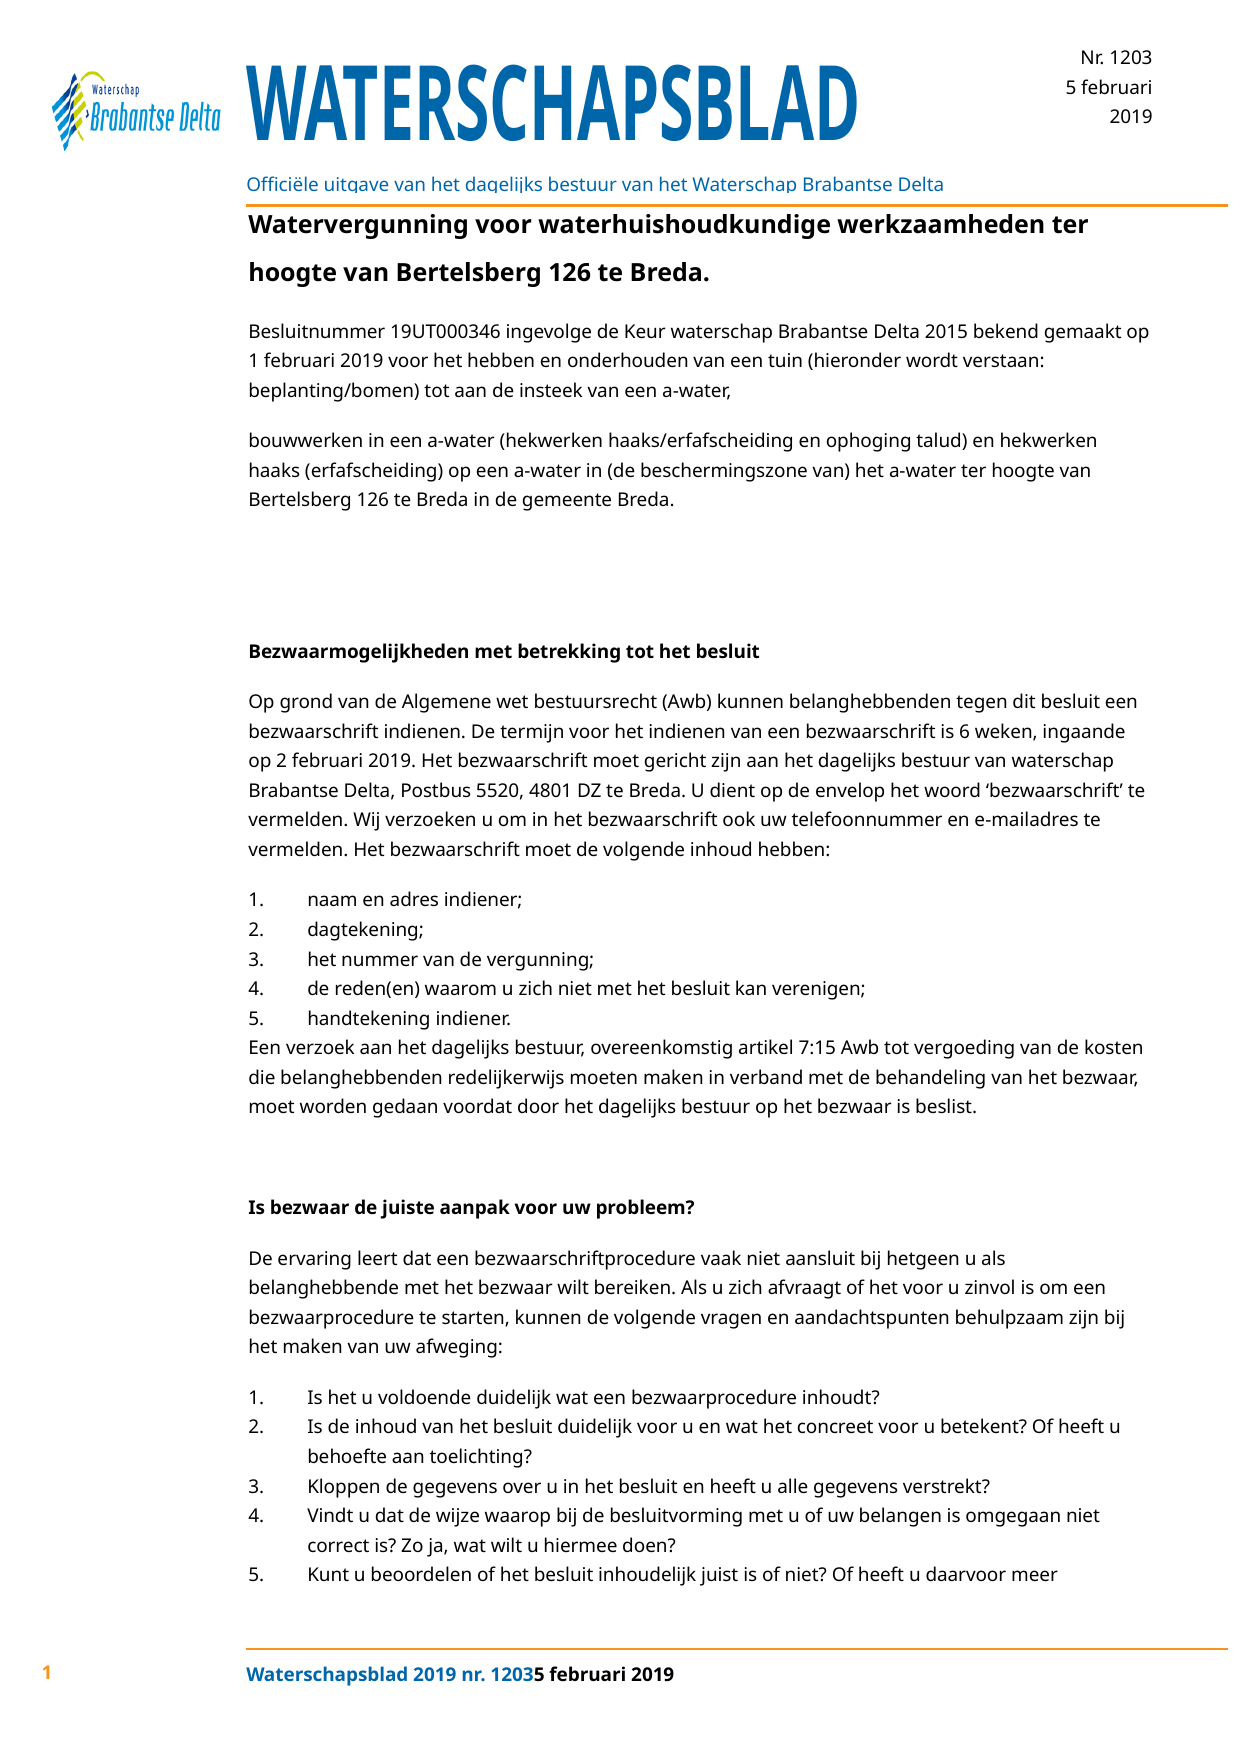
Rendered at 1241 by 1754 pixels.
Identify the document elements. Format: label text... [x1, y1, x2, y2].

list dagtekening; [248, 916, 1152, 942]
text Op grond van de Algemene wet bestuursrecht (Awb) kunnen belanghebbenden tegen dit besluit een bezwaarschrift indienen. De termijn voor het indienen van een bezwaarschrift is 6 weken, ingaande op 2 februari 2019. Het bezwaarschrift moet gericht zijn aan het dagelijks bestuur van waterschap Brabantse Delta, Postbus 5520, 4801 DZ te Breda. U dient op de envelop het woord ‘bezwaarschrift’ te vermelden. Wij verzoeken u om in het bezwaarschrift ook uw telefoonnummer en e‑mailadres te vermelden. Het bezwaarschrift moet de volgende inhoud hebben: [248, 688, 1152, 862]
list Vindt u dat de wijze waarop bij de besluitvorming met u of uw belangen is omgegaan niet correct is? Zo ja, wat wilt u hiermee doen? [248, 1502, 1152, 1558]
text Is bezwaar de juiste aanpak voor uw probleem? [248, 1194, 1152, 1220]
text Een verzoek aan het dagelijks bestuur, overeenkomstig artikel 7:15 Awb tot vergoeding van de kosten die belanghebbenden redelijkerwijs moeten maken in verband met de behandeling van het bezwaar, moet worden gedaan voordat door het dagelijks bestuur op het bezwaar is beslist. [248, 1034, 1152, 1119]
list de reden(en) waarom u zich niet met het besluit kan verenigen; [248, 975, 1152, 1001]
list Is de inhoud van het besluit duidelijk voor u en wat het concreet voor u betekent? Of heeft u behoefte aan toelichting? [248, 1414, 1152, 1469]
text bouwwerken in een a-water (hekwerken haaks/erfafscheiding en ophoging talud) en hekwerken haaks (erfafscheiding) op een a-water in (de beschermingszone van) het a-water ter hoogte van Bertelsberg 126 te Breda in de gemeente Breda. [248, 427, 1152, 512]
list Kunt u beoordelen of het besluit inhoudelijk juist is of niet? Of heeft u daarvoor meer [248, 1562, 1152, 1587]
list naam en adres indiener; [248, 887, 1152, 912]
text Watervergunning voor waterhuishoudkundige werkzaamheden ter hoogte van Bertelsberg 126 te Breda. [248, 207, 1152, 288]
list Is het u voldoende duidelijk wat een bezwaarprocedure inhoudt? [248, 1384, 1152, 1410]
picture [41, 47, 231, 172]
text De ervaring leert dat een bezwaarschriftprocedure vaak niet aansluit bij hetgeen u als belanghebbende met het bezwaar wilt bereiken. Als u zich afvraagt of het voor u zinvol is om een bezwaarprocedure te starten, kunnen de volgende vragen en aandachtspunten behulpzaam zijn bij het maken van uw afweging: [248, 1245, 1152, 1359]
list het nummer van de vergunning; [248, 946, 1152, 972]
text Besluitnummer 19UT000346 ingevolge de Keur waterschap Brabantse Delta 2015 bekend gemaakt op 1 februari 2019 voor het hebben en onderhouden van een tuin (hieronder wordt verstaan: beplanting/bomen) tot aan de insteek van een a-water, [248, 318, 1152, 403]
list handtekening indiener. [248, 1005, 1152, 1031]
list Kloppen de gegevens over u in het besluit en heeft u alle gegevens verstrekt? [248, 1473, 1152, 1499]
text Bezwaarmogelijkheden met betrekking tot het besluit [248, 638, 1152, 664]
